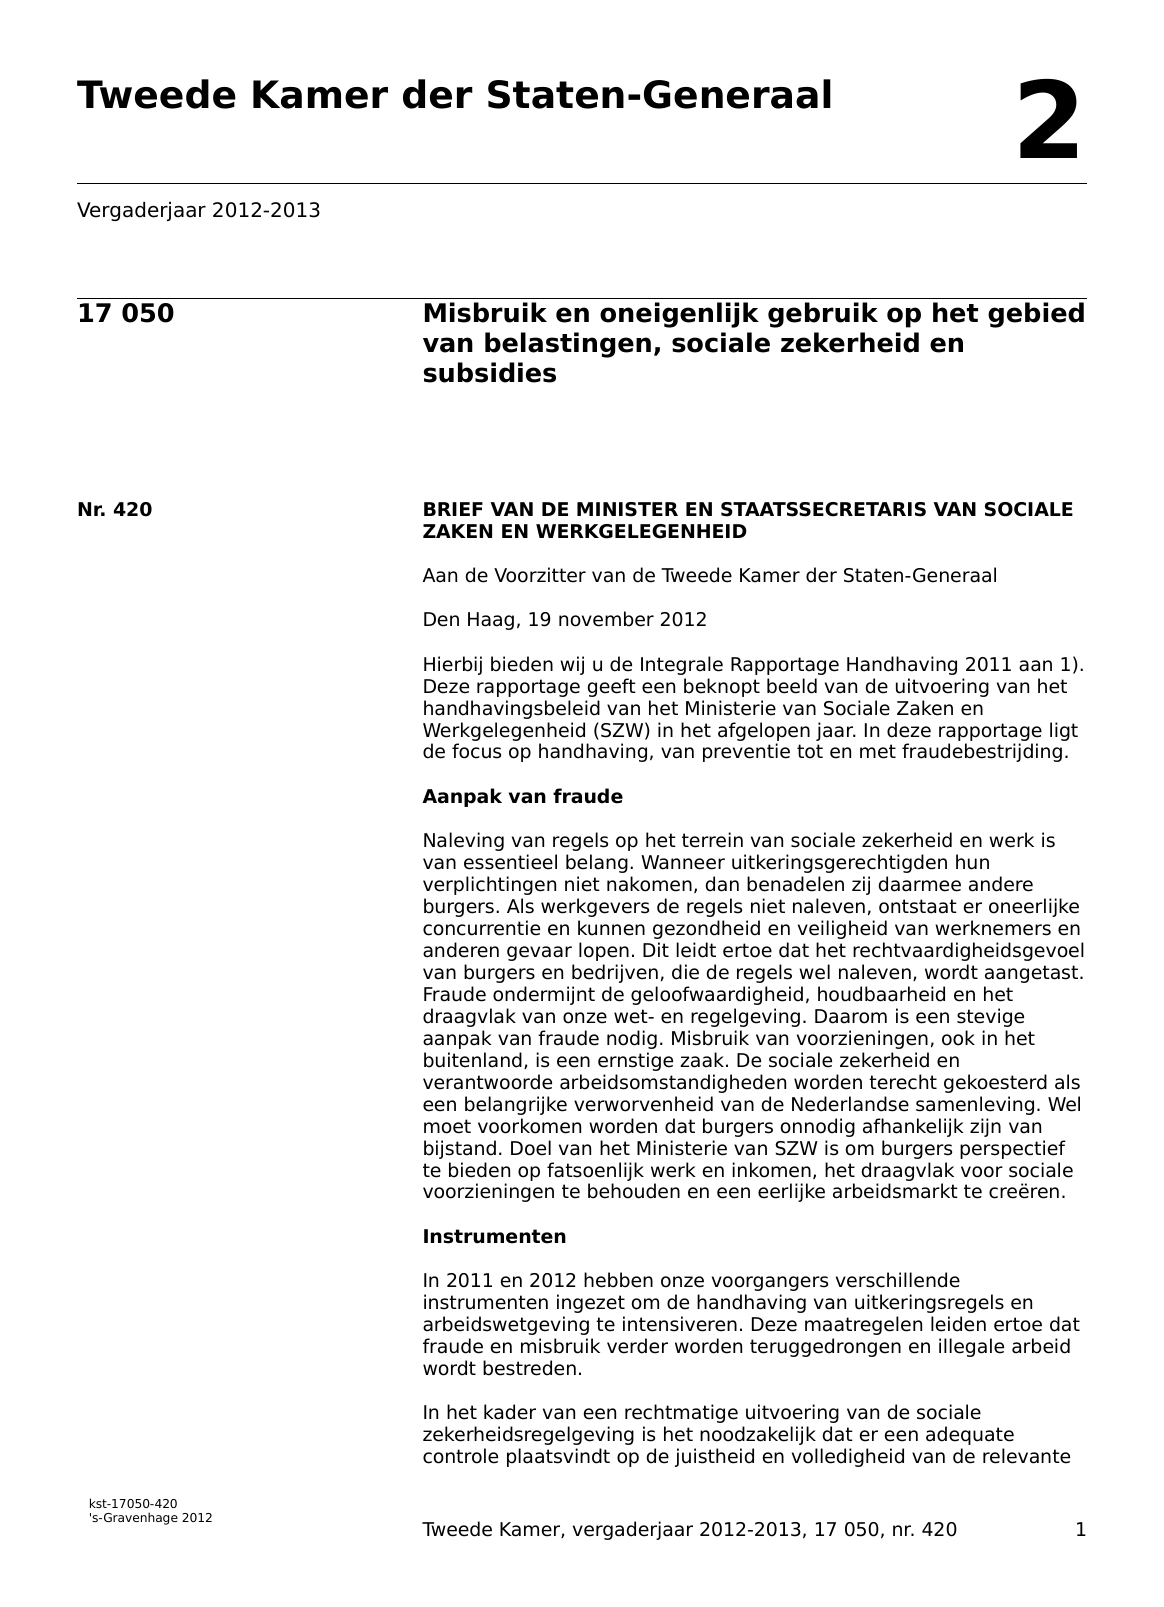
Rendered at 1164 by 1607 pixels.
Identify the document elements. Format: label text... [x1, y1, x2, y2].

text 's-Gravenhage 2012 [88, 1511, 323, 1525]
table_header Tweede Kamer der Staten-Generaal [77, 59, 886, 183]
text Hierbij bieden wij u de Integrale Rapportage Handhaving 2011 aan 1). Deze rapportage geeft een beknopt beeld van de uitvoering van het handhavingsbeleid van het Ministerie van Sociale Zaken en Werkgelegenheid (SZW) in het afgelopen jaar. In deze rapportage ligt de focus op handhaving, van preventie tot en met fraudebestrijding. [422, 653, 1087, 763]
subtitle Instrumenten [422, 1226, 1087, 1248]
text Aan de Voorzitter van de Tweede Kamer der Staten-Generaal [422, 565, 1087, 587]
text Den Haag, 19 november 2012 [422, 609, 1087, 631]
text In het kader van een rechtmatige uitvoering van de sociale zekerheidsregelgeving is het noodzakelijk dat er een adequate controle plaatsvindt op de juistheid en volledigheid van de relevante [422, 1402, 1087, 1468]
subtitle 17 050 Misbruik en oneigenlijk gebruik op het gebied van belastingen, sociale zekerheid en subsidies [77, 299, 1087, 388]
subtitle Nr. 420 BRIEF VAN DE MINISTER EN STAATSSECRETARIS VAN SOCIALE ZAKEN EN WERKGELEGENHEID [77, 499, 1087, 543]
text Naleving van regels op het terrein van sociale zekerheid en werk is van essentieel belang. Wanneer uitkeringsgerechtigden hun verplichtingen niet nakomen, dan benadelen zij daarmee andere burgers. Als werkgevers de regels niet naleven, ontstaat er oneerlijke concurrentie en kunnen gezondheid en veiligheid van werknemers en anderen gevaar lopen. Dit leidt ertoe dat het rechtvaardigheidsgevoel van burgers en bedrijven, die de regels wel naleven, wordt aangetast. Fraude ondermijnt de geloofwaardigheid, houdbaarheid en het draagvlak van onze wet- en regelgeving. Daarom is een stevige aanpak van fraude nodig. Misbruik van voorzieningen, ook in het buitenland, is een ernstige zaak. De sociale zekerheid en verantwoorde arbeidsomstandigheden worden terecht gekoesterd als een belangrijke verworvenheid van de Nederlandse samenleving. Wel moet voorkomen worden dat burgers onnodig afhankelijk zijn van bijstand. Doel van het Ministerie van SZW is om burgers perspectief te bieden op fatsoenlijk werk en inkomen, het draagvlak voor sociale voorzieningen te behouden en een eerlijke arbeidsmarkt te creëren. [422, 830, 1087, 1203]
table_header 2 [886, 59, 1087, 183]
text kst-17050-420 [88, 1497, 323, 1511]
text In 2011 en 2012 hebben onze voorgangers verschillende instrumenten ingezet om de handhaving van uitkeringsregels en arbeidswetgeving te intensiveren. Deze maatregelen leiden ertoe dat fraude en misbruik verder worden teruggedrongen en illegale arbeid wordt bestreden. [422, 1270, 1087, 1380]
subtitle Aanpak van fraude [422, 786, 1087, 808]
table_cell Vergaderjaar 2012-2013 [77, 184, 1087, 298]
